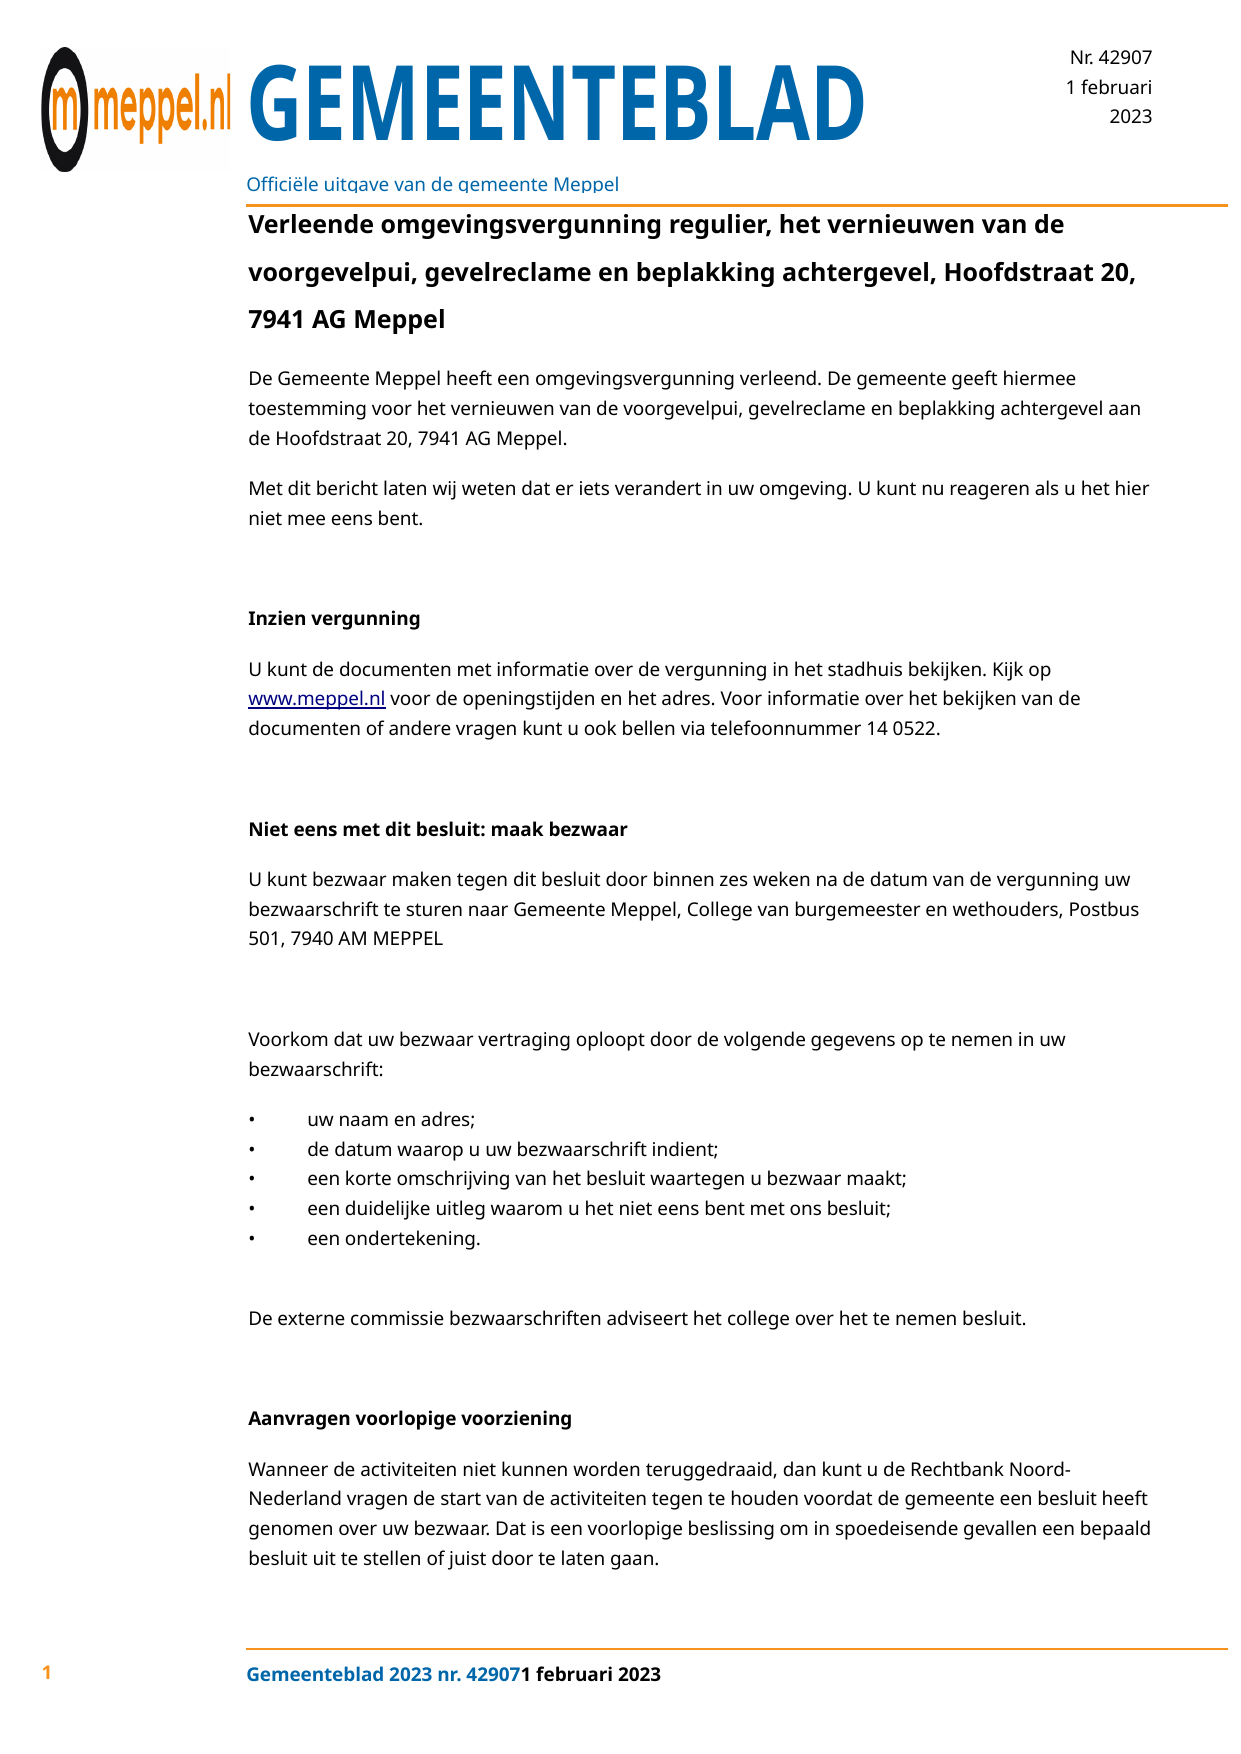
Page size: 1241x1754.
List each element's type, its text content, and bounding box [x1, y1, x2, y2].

list een ondertekening. [248, 1225, 1152, 1250]
picture [41, 47, 231, 172]
list uw naam en adres; [248, 1106, 1152, 1132]
text Aanvragen voorlopige voorziening [248, 1406, 1152, 1431]
text U kunt bezwaar maken tegen dit besluit door binnen zes weken na de datum van de vergunning uw bezwaarschrift te sturen naar Gemeente Meppel, College van burgemeester en wethouders, Postbus 501, 7940 AM MEPPEL [248, 866, 1152, 951]
text De externe commissie bezwaarschriften adviseert het college over het te nemen besluit. [248, 1305, 1152, 1330]
list een duidelijke uitleg waarom u het niet eens bent met ons besluit; [248, 1195, 1152, 1221]
text U kunt de documenten met informatie over de vergunning in het stadhuis bekijken. Kijk op www.meppel.nl voor de openingstijden en het adres. Voor informatie over het bekijken van de documenten of andere vragen kunt u ook bellen via telefoonnummer 14 0522. [248, 656, 1152, 741]
text De Gemeente Meppel heeft een omgevingsvergunning verleend. De gemeente geeft hiermee toestemming voor het vernieuwen van de voorgevelpui, gevelreclame en beplakking achtergevel aan de Hoofdstraat 20, 7941 AG Meppel. [248, 366, 1152, 450]
text Niet eens met dit besluit: maak bezwaar [248, 816, 1152, 842]
list de datum waarop u uw bezwaarschrift indient; [248, 1136, 1152, 1162]
list een korte omschrijving van het besluit waartegen u bezwaar maakt; [248, 1166, 1152, 1191]
text Met dit bericht laten wij weten dat er iets verandert in uw omgeving. U kunt nu reageren als u het hier niet mee eens bent. [248, 475, 1152, 530]
text Inzien vergunning [248, 606, 1152, 631]
text Wanneer de activiteiten niet kunnen worden teruggedraaid, dan kunt u de Rechtbank Noord-Nederland vragen de start van de activiteiten tegen te houden voordat de gemeente een besluit heeft genomen over uw bezwaar. Dat is een voorlopige beslissing om in spoedeisende gevallen een bepaald besluit uit te stellen of juist door te laten gaan. [248, 1456, 1152, 1570]
text Verleende omgevingsvergunning regulier, het vernieuwen van de voorgevelpui, gevelreclame en beplakking achtergevel, Hoofdstraat 20, 7941 AG Meppel [248, 207, 1152, 336]
text Voorkom dat uw bezwaar vertraging oploopt door de volgende gegevens op te nemen in uw bezwaarschrift: [248, 1026, 1152, 1082]
